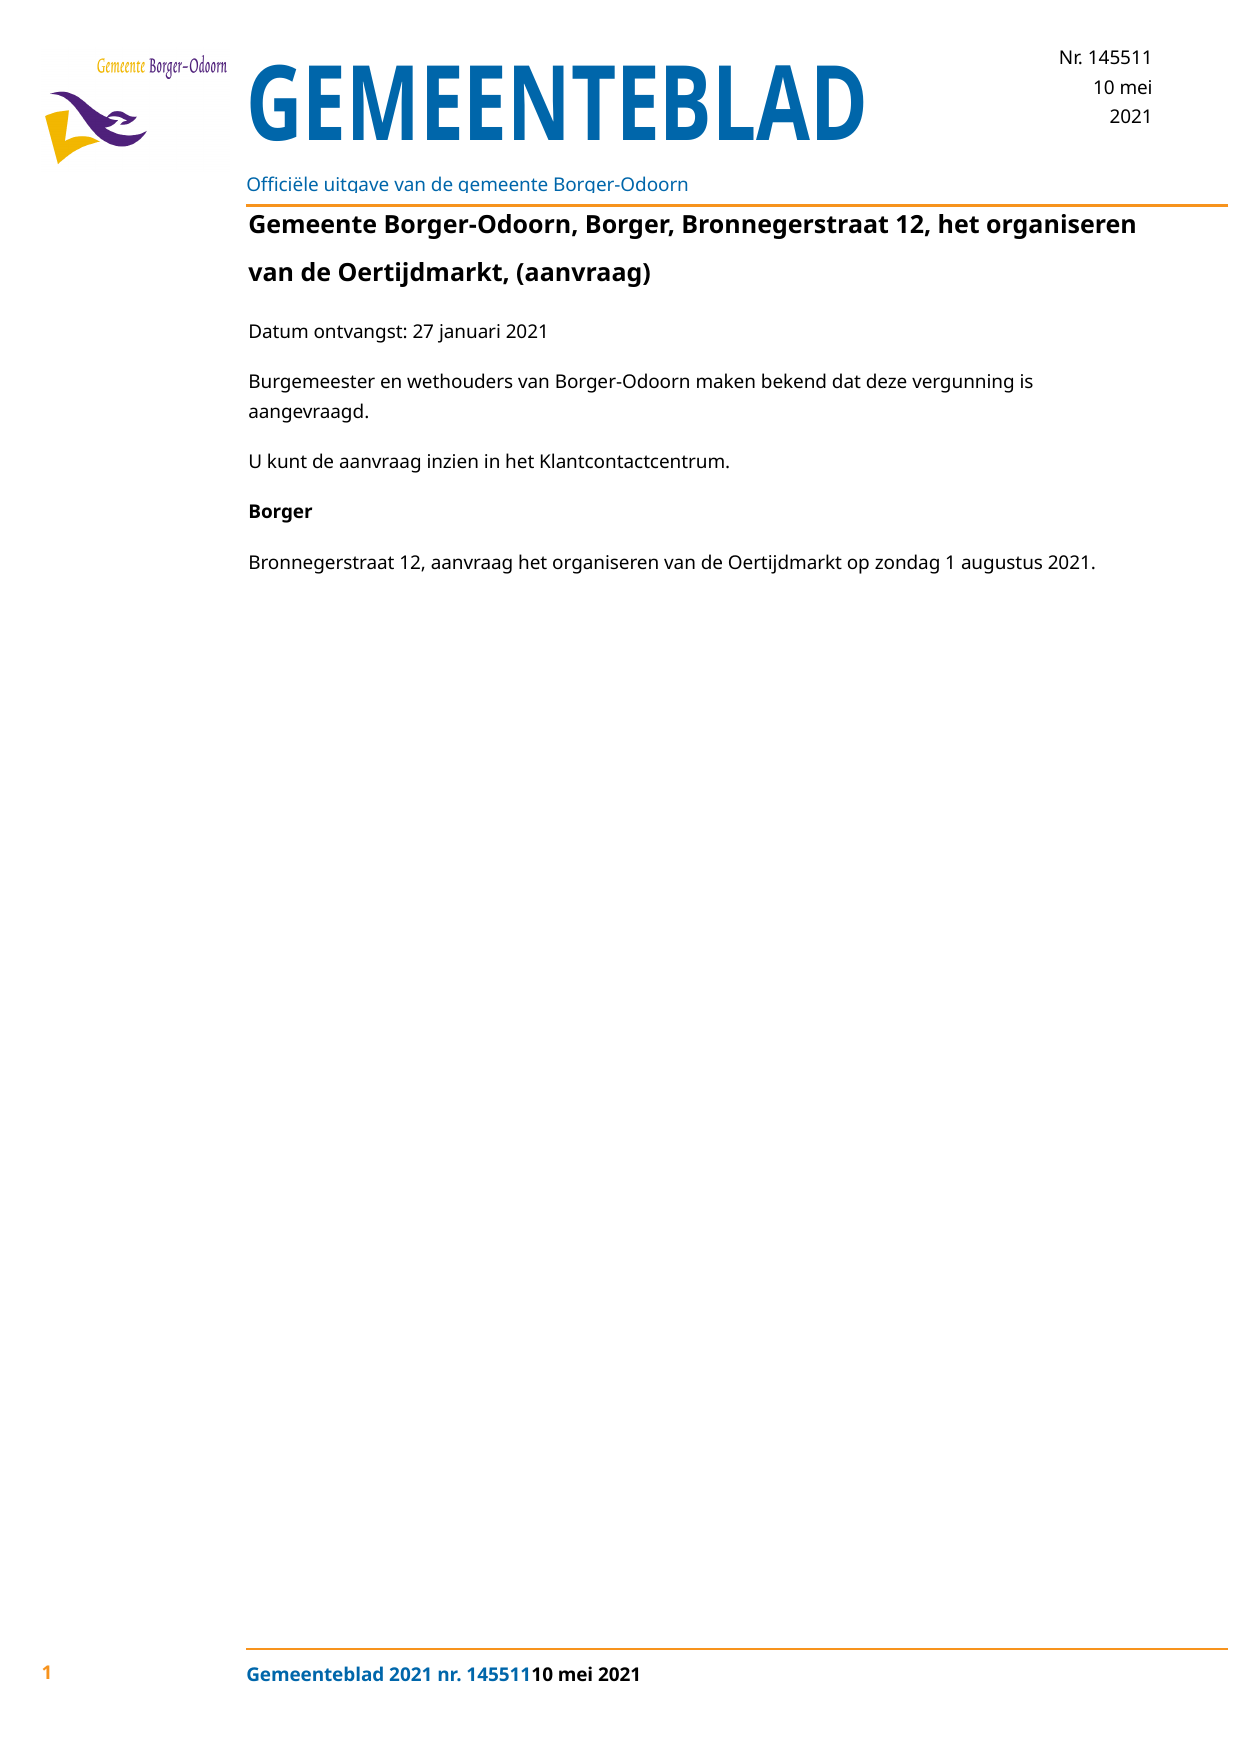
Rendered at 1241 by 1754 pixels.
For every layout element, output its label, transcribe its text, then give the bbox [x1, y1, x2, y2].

text Gemeente Borger-Odoorn, Borger, Bronnegerstraat 12, het organiseren van de Oertijdmarkt, (aanvraag) [248, 207, 1152, 288]
text Borger [248, 499, 1152, 524]
text U kunt de aanvraag inzien in het Klantcontactcentrum. [248, 448, 1152, 474]
text Bronnegerstraat 12, aanvraag het organiseren van de Oertijdmarkt op zondag 1 augustus 2021. [248, 549, 1152, 575]
picture [41, 47, 231, 172]
text Datum ontvangst: 27 januari 2021 [248, 318, 1152, 344]
text Burgemeester en wethouders van Borger-Odoorn maken bekend dat deze vergunning is aangevraagd. [248, 368, 1152, 424]
